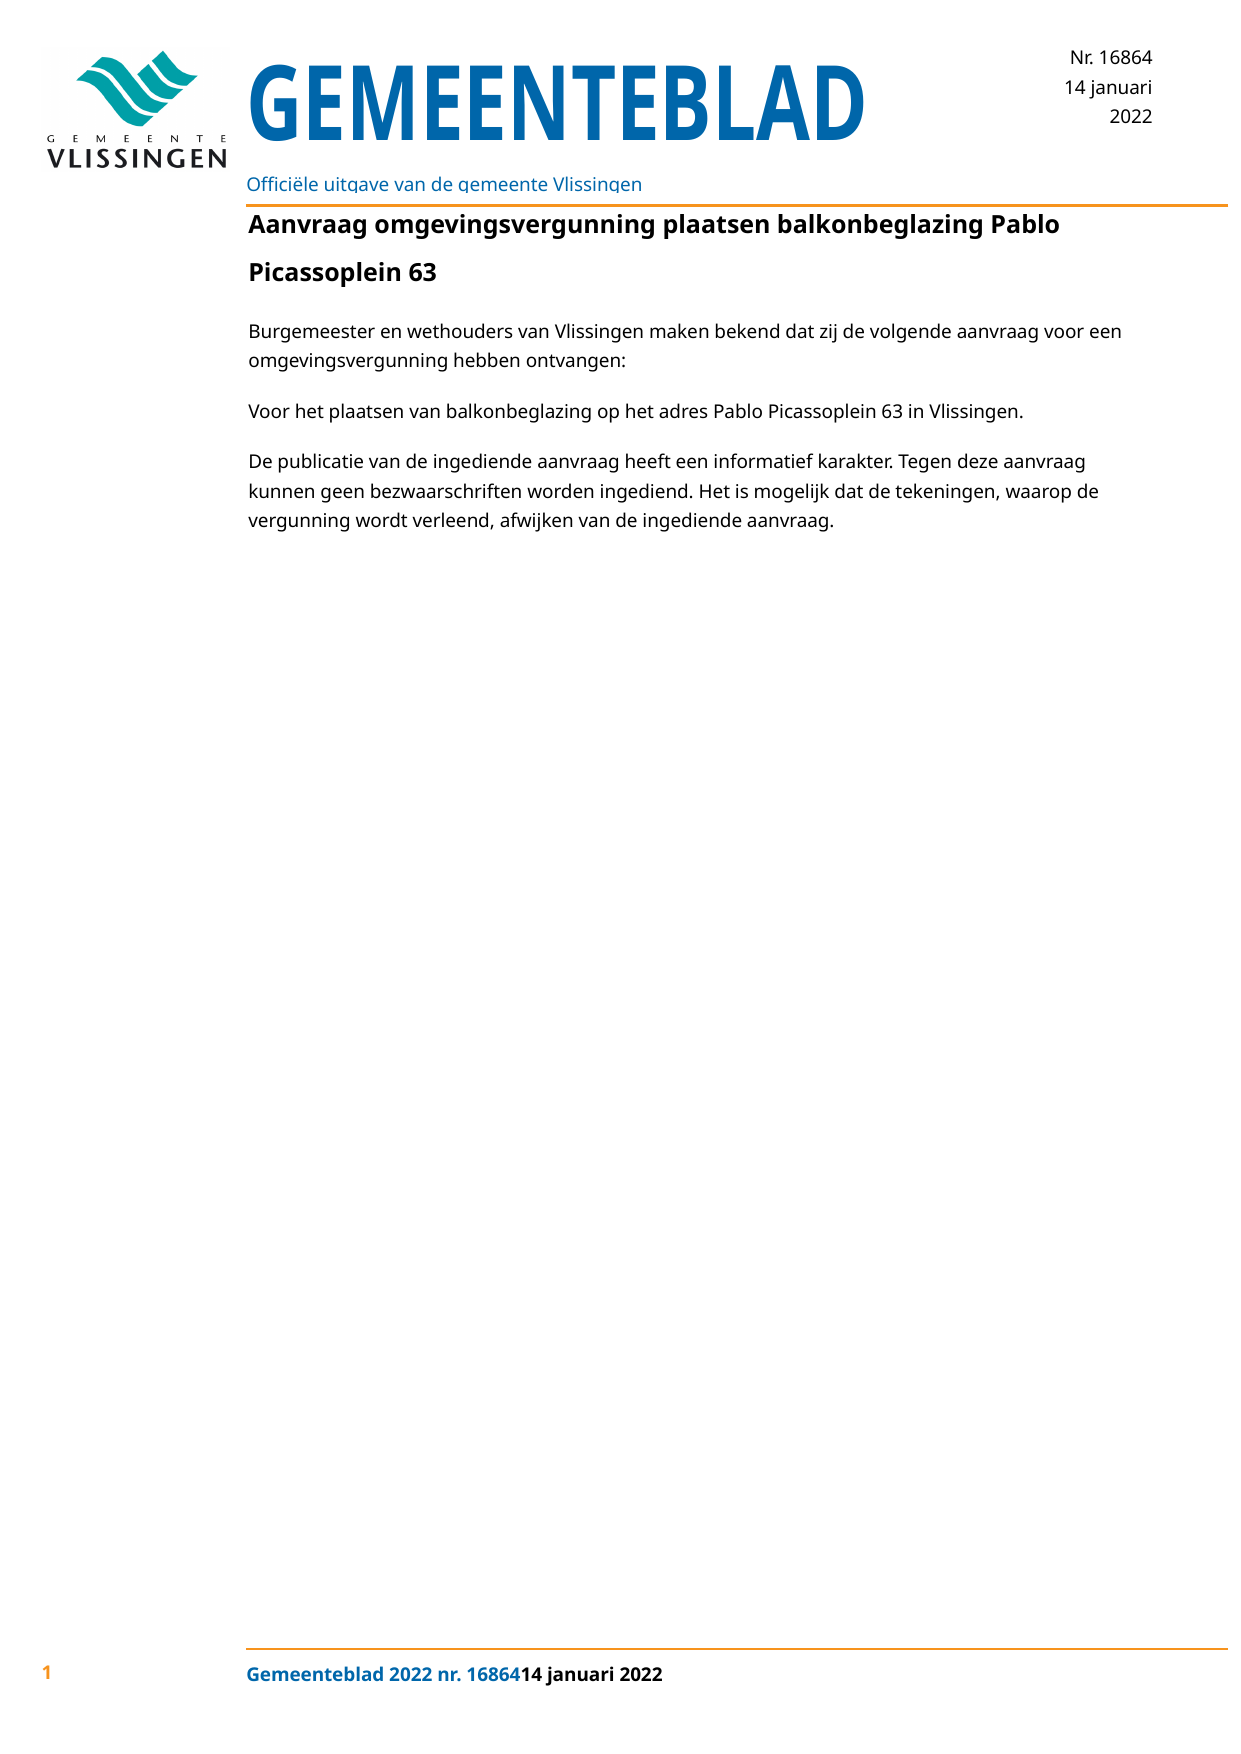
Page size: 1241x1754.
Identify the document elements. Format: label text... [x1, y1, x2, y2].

text Voor het plaatsen van balkonbeglazing op het adres Pablo Picassoplein 63 in Vlissingen. [248, 398, 1152, 424]
picture [41, 47, 231, 172]
text De publicatie van de ingediende aanvraag heeft een informatief karakter. Tegen deze aanvraag kunnen geen bezwaarschriften worden ingediend. Het is mogelijk dat de tekeningen, waarop de vergunning wordt verleend, afwijken van de ingediende aanvraag. [248, 448, 1152, 533]
text Burgemeester en wethouders van Vlissingen maken bekend dat zij de volgende aanvraag voor een omgevingsvergunning hebben ontvangen: [248, 318, 1152, 373]
text Aanvraag omgevingsvergunning plaatsen balkonbeglazing Pablo Picassoplein 63 [248, 207, 1152, 288]
